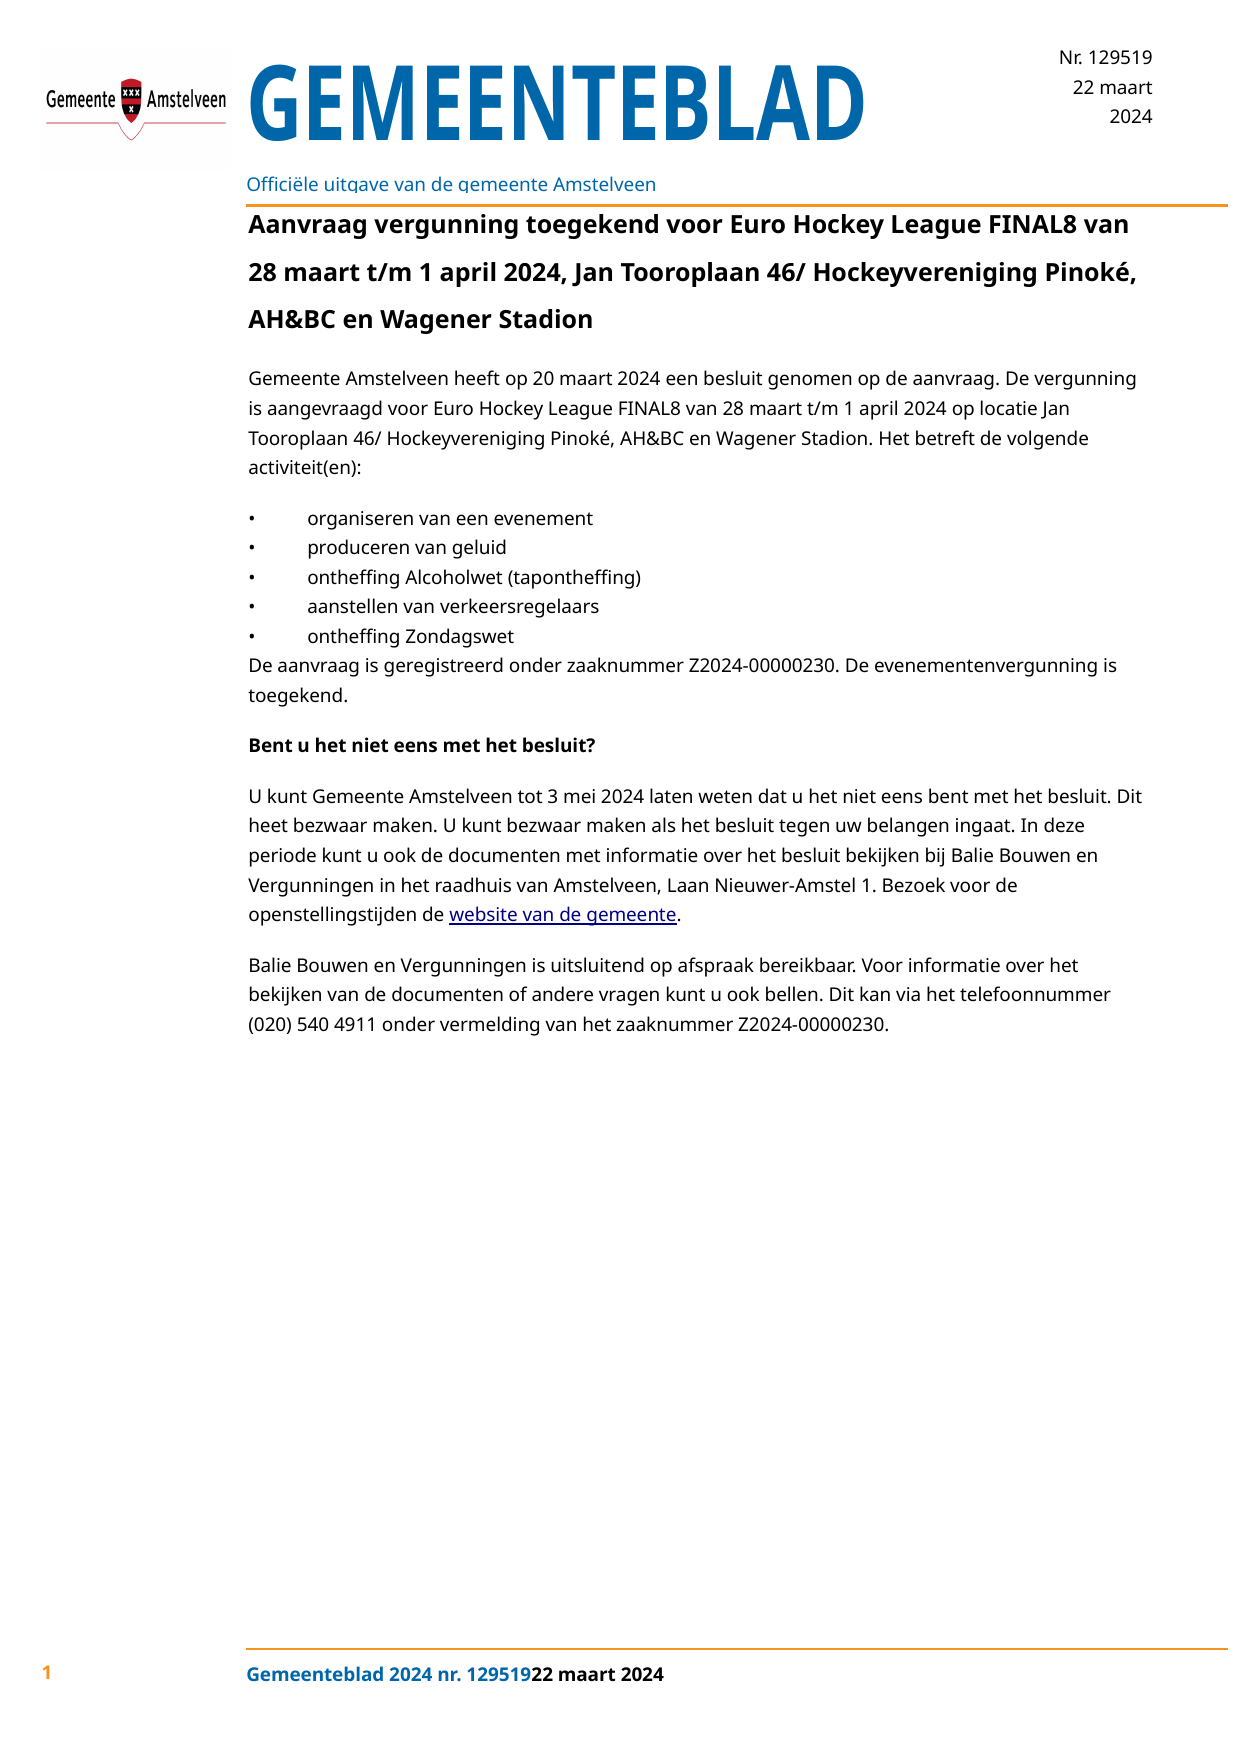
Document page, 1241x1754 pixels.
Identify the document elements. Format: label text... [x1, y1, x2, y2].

text Gemeente Amstelveen heeft op 20 maart 2024 een besluit genomen op de aanvraag. De vergunning is aangevraagd voor Euro Hockey League FINAL8 van 28 maart t/m 1 april 2024 op locatie Jan Tooroplaan 46/ Hockeyvereniging Pinoké, AH&BC en Wagener Stadion. Het betreft de volgende activiteit(en): [248, 366, 1152, 480]
text Bent u het niet eens met het besluit? [248, 733, 1152, 758]
text Balie Bouwen en Vergunningen is uitsluitend op afspraak bereikbaar. Voor informatie over het bekijken van de documenten of andere vragen kunt u ook bellen. Dit kan via het telefoonnummer (020) 540 4911 onder vermelding van het zaaknummer Z2024-00000230. [248, 952, 1152, 1037]
list aanstellen van verkeersregelaars [248, 593, 1152, 619]
list organiseren van een evenement [248, 505, 1152, 530]
text U kunt Gemeente Amstelveen tot 3 mei 2024 laten weten dat u het niet eens bent met het besluit. Dit heet bezwaar maken. U kunt bezwaar maken als het besluit tegen uw belangen ingaat. In deze periode kunt u ook de documenten met informatie over het besluit bekijken bij Balie Bouwen en Vergunningen in het raadhuis van Amstelveen, Laan Nieuwer-Amstel 1. Bezoek voor de openstellingstijden de website van de gemeente. [248, 783, 1152, 927]
list produceren van geluid [248, 534, 1152, 560]
text De aanvraag is geregistreerd onder zaaknummer Z2024-00000230. De evenementenvergunning is toegekend. [248, 653, 1152, 708]
picture [41, 47, 231, 172]
text Aanvraag vergunning toegekend voor Euro Hockey League FINAL8 van 28 maart t/m 1 april 2024, Jan Tooroplaan 46/ Hockeyvereniging Pinoké, AH&BC en Wagener Stadion [248, 207, 1152, 336]
list ontheffing Zondagswet [248, 623, 1152, 649]
list ontheffing Alcoholwet (tapontheffing) [248, 564, 1152, 589]
